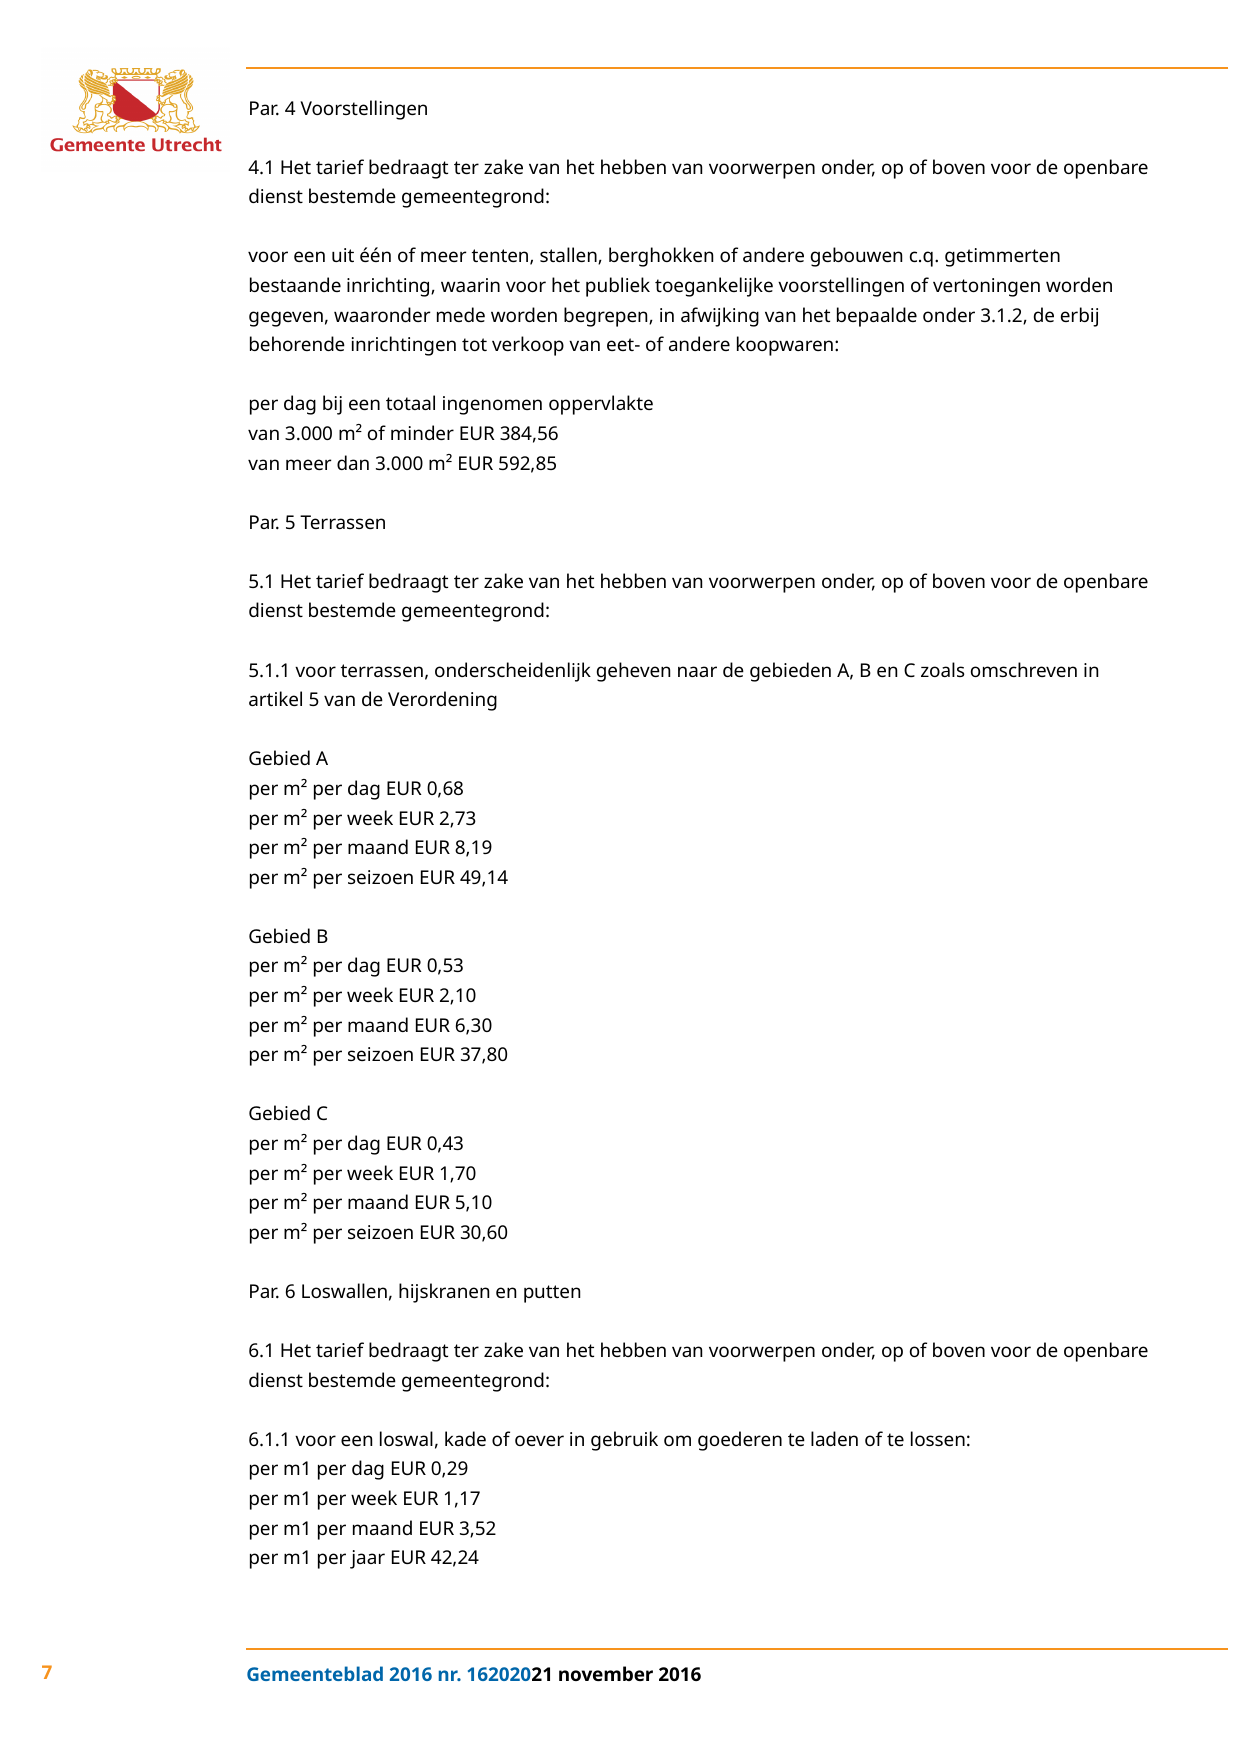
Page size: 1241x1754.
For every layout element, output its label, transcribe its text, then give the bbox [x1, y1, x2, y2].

text van meer dan 3.000 m² EUR 592,85 [248, 450, 1152, 476]
text voor een uit één of meer tenten, stallen, berghokken of andere gebouwen c.q. getimmerten bestaande inrichting, waarin voor het publiek toegankelijke voorstellingen of vertoningen worden gegeven, waaronder mede worden begrepen, in afwijking van het bepaalde onder 3.1.2, de erbij behorende inrichtingen tot verkoop van eet- of andere koopwaren: [248, 243, 1152, 357]
text per dag bij een totaal ingenomen oppervlakte [248, 391, 1152, 416]
text Gebied A [248, 746, 1152, 771]
text per m² per maand EUR 5,10 [248, 1189, 1152, 1215]
text Par. 6 Loswallen, hijskranen en putten [248, 1278, 1152, 1304]
text 5.1.1 voor terrassen, onderscheidenlijk geheven naar de gebieden A, B en C zoals omschreven in artikel 5 van de Verordening [248, 657, 1152, 712]
text Par. 4 Voorstellingen [248, 95, 1152, 121]
text per m² per seizoen EUR 30,60 [248, 1219, 1152, 1245]
text per m² per maand EUR 8,19 [248, 834, 1152, 860]
picture [41, 47, 231, 172]
text van 3.000 m² of minder EUR 384,56 [248, 420, 1152, 446]
text 6.1.1 voor een loswal, kade of oever in gebruik om goederen te laden of te lossen: [248, 1426, 1152, 1452]
text per m1 per jaar EUR 42,24 [248, 1544, 1152, 1570]
text per m² per week EUR 1,70 [248, 1160, 1152, 1186]
text 5.1 Het tarief bedraagt ter zake van het hebben van voorwerpen onder, op of boven voor de openbare dienst bestemde gemeentegrond: [248, 568, 1152, 623]
text per m² per week EUR 2,73 [248, 805, 1152, 831]
text per m² per maand EUR 6,30 [248, 1012, 1152, 1038]
text per m² per dag EUR 0,53 [248, 953, 1152, 978]
text per m² per week EUR 2,10 [248, 982, 1152, 1008]
text per m² per seizoen EUR 37,80 [248, 1041, 1152, 1067]
text per m1 per week EUR 1,17 [248, 1485, 1152, 1511]
text 4.1 Het tarief bedraagt ter zake van het hebben van voorwerpen onder, op of boven voor de openbare dienst bestemde gemeentegrond: [248, 154, 1152, 209]
text per m² per dag EUR 0,43 [248, 1130, 1152, 1156]
text per m1 per dag EUR 0,29 [248, 1456, 1152, 1481]
text 6.1 Het tarief bedraagt ter zake van het hebben van voorwerpen onder, op of boven voor de openbare dienst bestemde gemeentegrond: [248, 1337, 1152, 1393]
text per m² per dag EUR 0,68 [248, 775, 1152, 801]
text Par. 5 Terrassen [248, 509, 1152, 535]
text Gebied C [248, 1101, 1152, 1126]
text Gebied B [248, 923, 1152, 949]
text per m1 per maand EUR 3,52 [248, 1515, 1152, 1541]
text per m² per seizoen EUR 49,14 [248, 864, 1152, 890]
